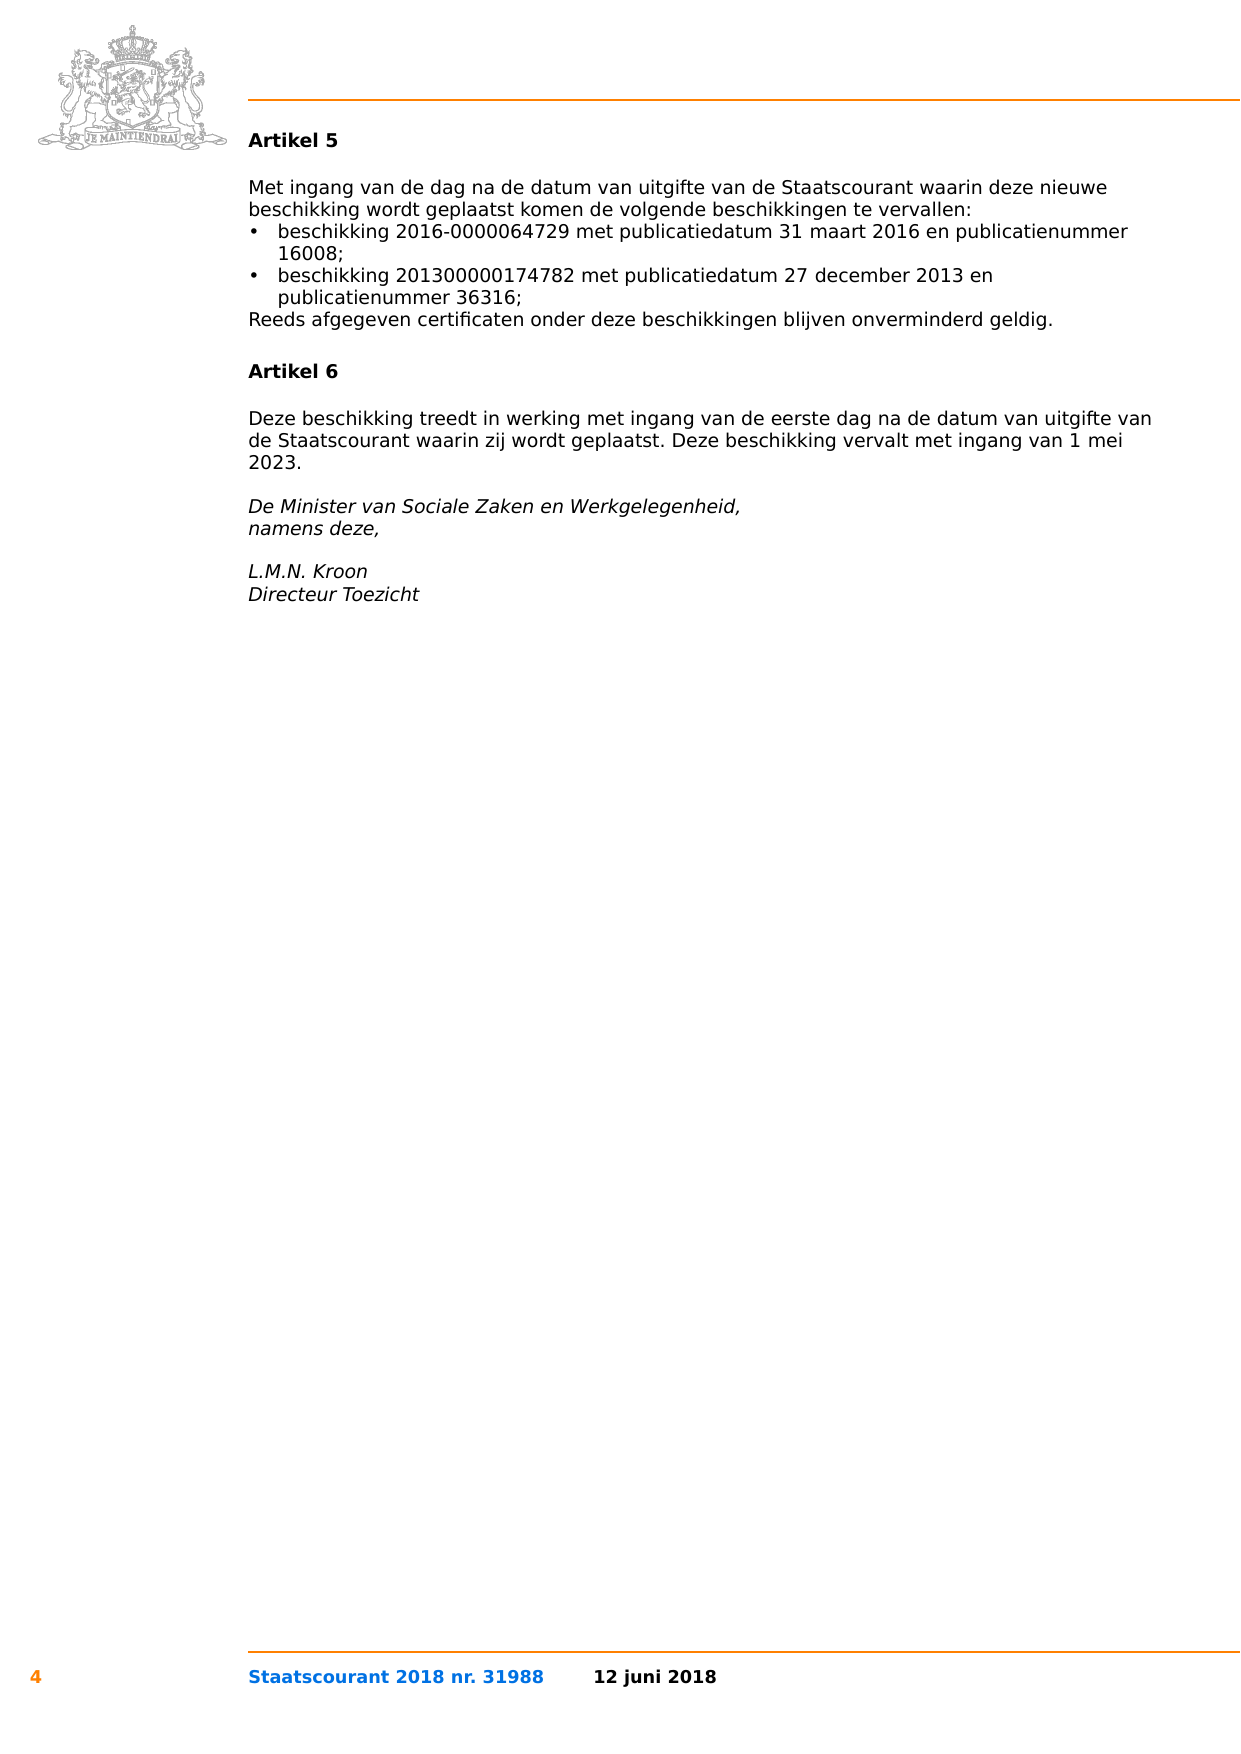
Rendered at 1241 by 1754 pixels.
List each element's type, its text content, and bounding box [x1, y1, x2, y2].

text Deze beschikking treedt in werking met ingang van de eerste dag na de datum van uitgifte van de Staatscourant waarin zij wordt geplaatst. Deze beschikking vervalt met ingang van 1 mei 2023. [248, 408, 1163, 474]
text Met ingang van de dag na de datum van uitgifte van de Staatscourant waarin deze nieuwe beschikking wordt geplaatst komen de volgende beschikkingen te vervallen: [248, 177, 1163, 221]
subtitle Artikel 6 [248, 361, 1163, 383]
text • beschikking 201300000174782 met publicatiedatum 27 december 2013 en publicatienummer 36316; [248, 265, 1163, 309]
text • beschikking 2016-0000064729 met publicatiedatum 31 maart 2016 en publicatienummer 16008; [248, 221, 1163, 265]
text De Minister van Sociale Zaken en Werkgelegenheid, namens deze, L.M.N. Kroon Directeur Toezicht [248, 496, 1163, 605]
text Reeds afgegeven certificaten onder deze beschikkingen blijven onverminderd geldig. [248, 309, 1163, 331]
subtitle Artikel 5 [248, 130, 1163, 152]
picture [38, 25, 227, 150]
